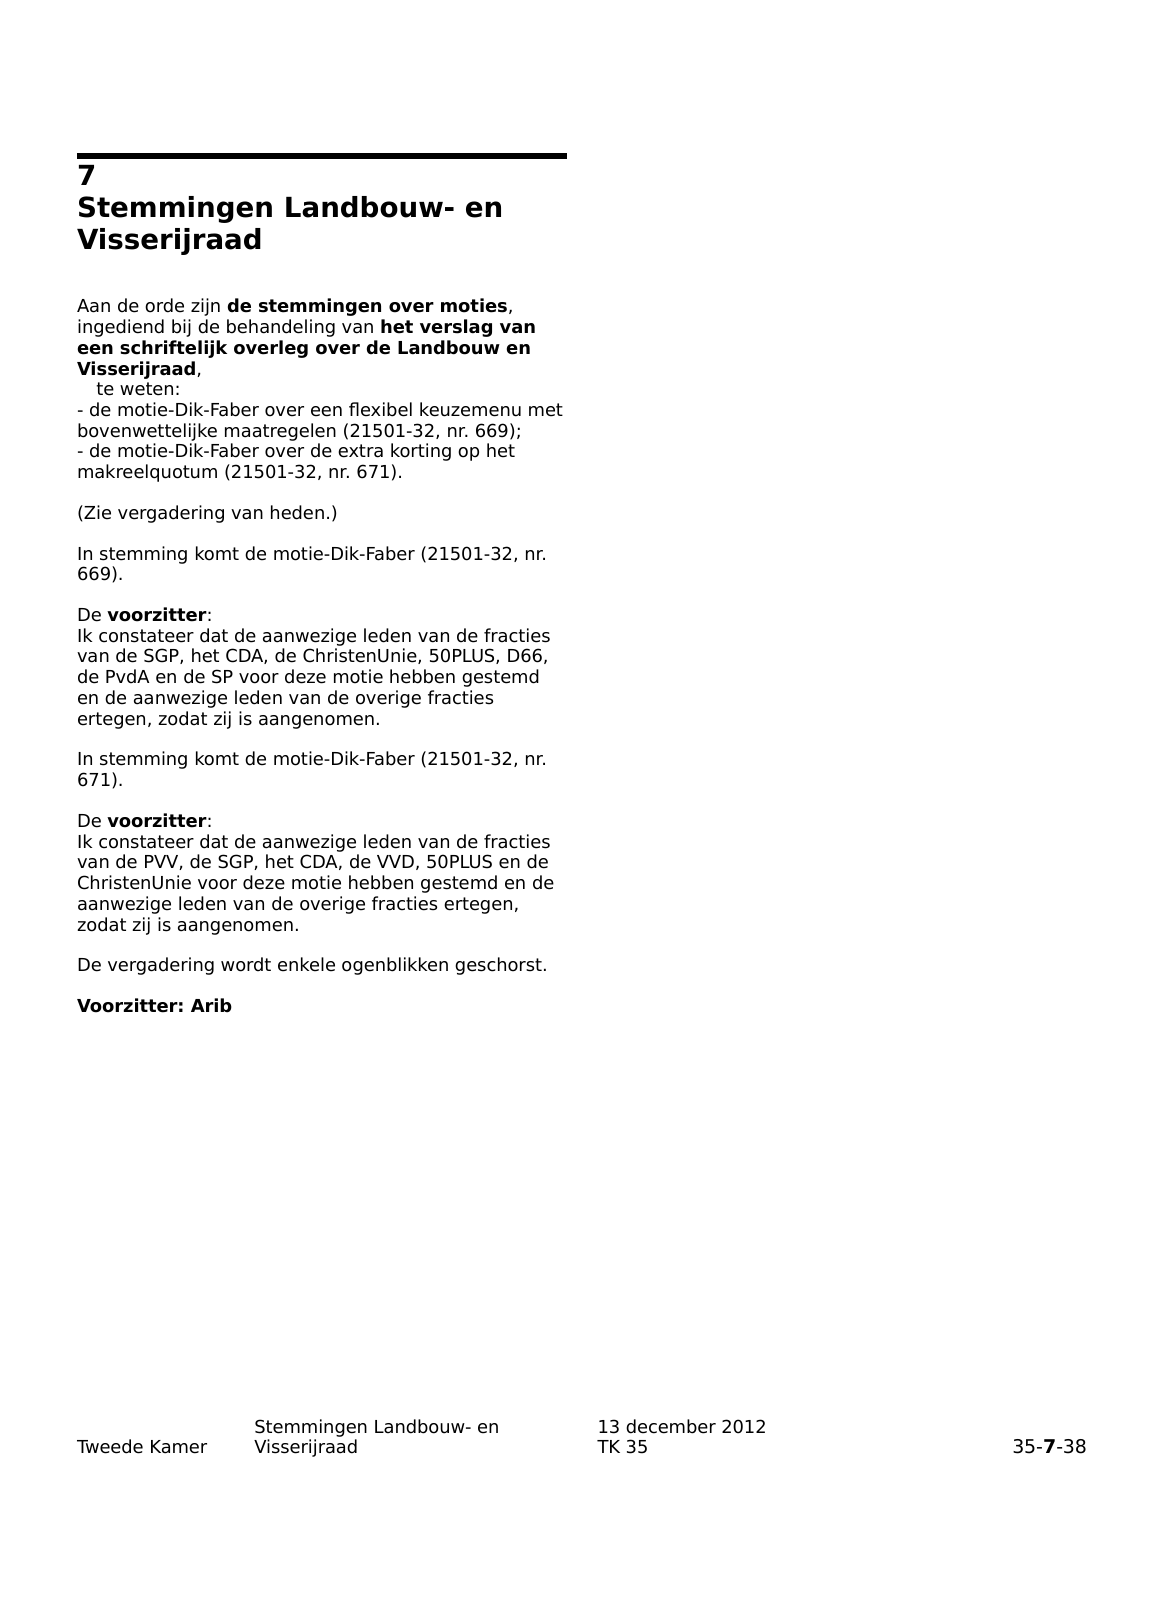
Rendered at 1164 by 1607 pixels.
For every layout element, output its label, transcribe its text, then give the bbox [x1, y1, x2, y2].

text De vergadering wordt enkele ogenblikken geschorst. [77, 955, 567, 976]
text (Zie vergadering van heden.) [77, 503, 567, 523]
text - de motie-Dik-Faber over een flexibel keuzemenu met bovenwettelijke maatregelen (21501-32, nr. 669); [77, 400, 567, 441]
text Ik constateer dat de aanwezige leden van de fracties van de PVV, de SGP, het CDA, de VVD, 50PLUS en de ChristenUnie voor deze motie hebben gestemd en de aanwezige leden van de overige fracties ertegen, zodat zij is aangenomen. [77, 831, 567, 935]
text In stemming komt de motie-Dik-Faber (21501-32, nr. 671). [77, 749, 567, 791]
text te weten: [77, 379, 567, 400]
text Voorzitter: Arib [77, 996, 567, 1017]
title 7 Stemmingen Landbouw- en Visserijraad [77, 159, 567, 256]
text De voorzitter: [77, 811, 567, 831]
text De voorzitter: [77, 605, 567, 626]
text Ik constateer dat de aanwezige leden van de fracties van de SGP, het CDA, de ChristenUnie, 50PLUS, D66, de PvdA en de SP voor deze motie hebben gestemd en de aanwezige leden van de overige fracties ertegen, zodat zij is aangenomen. [77, 626, 567, 729]
text Aan de orde zijn de stemmingen over moties, ingediend bij de behandeling van het verslag van een schriftelijk overleg over de Landbouw en Visserijraad, [77, 296, 567, 379]
text - de motie-Dik-Faber over de extra korting op het makreelquotum (21501-32, nr. 671). [77, 441, 567, 483]
text In stemming komt de motie-Dik-Faber (21501-32, nr. 669). [77, 543, 567, 585]
